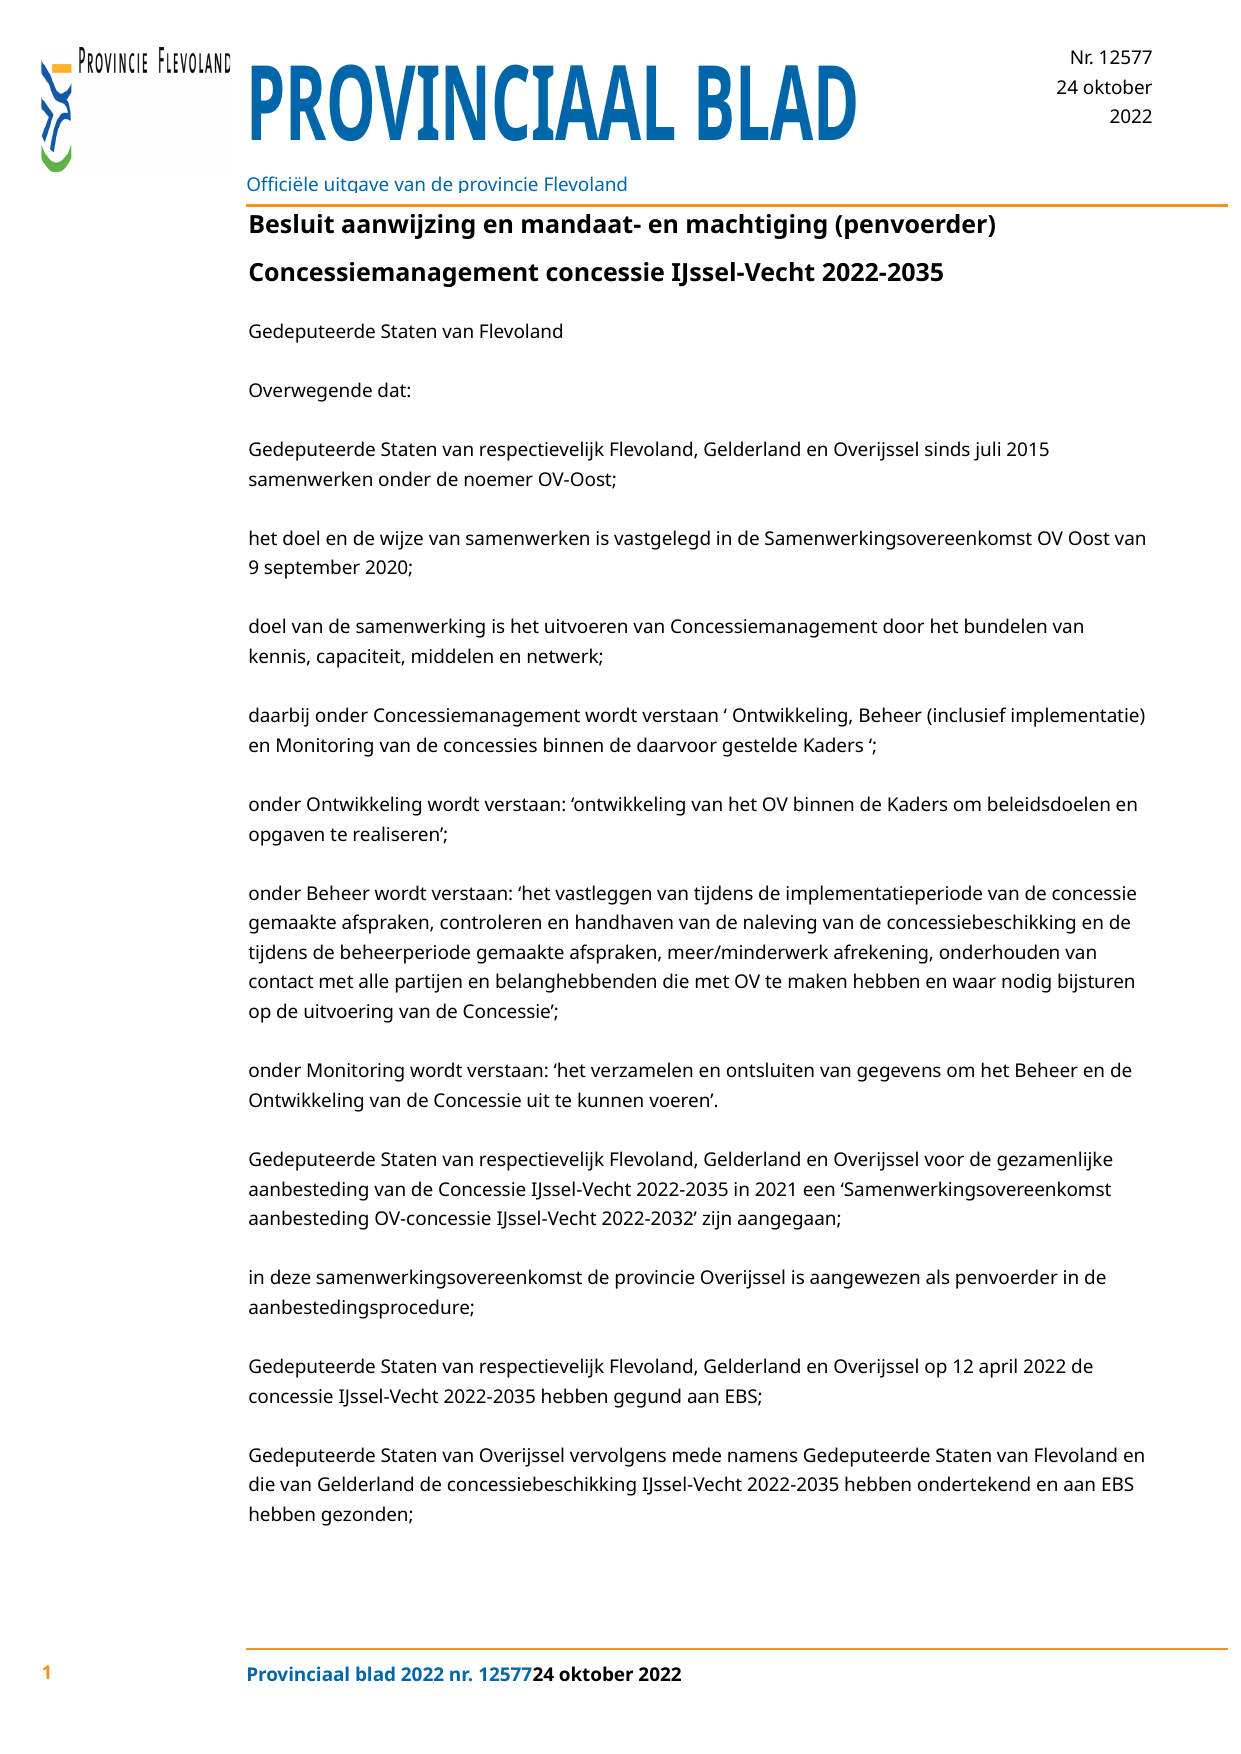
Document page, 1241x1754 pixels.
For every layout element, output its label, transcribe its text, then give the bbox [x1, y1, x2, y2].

text daarbij onder Concessiemanagement wordt verstaan ‘ Ontwikkeling, Beheer (inclusief implementatie) en Monitoring van de concessies binnen de daarvoor gestelde Kaders ‘; [248, 702, 1152, 758]
text onder Beheer wordt verstaan: ‘het vastleggen van tijdens de implementatieperiode van de concessie gemaakte afspraken, controleren en handhaven van de naleving van de concessiebeschikking en de tijdens de beheerperiode gemaakte afspraken, meer/minderwerk afrekening, onderhouden van contact met alle partijen en belanghebbenden die met OV te maken hebben en waar nodig bijsturen op de uitvoering van de Concessie’; [248, 880, 1152, 1024]
text Gedeputeerde Staten van Overijssel vervolgens mede namens Gedeputeerde Staten van Flevoland en die van Gelderland de concessiebeschikking IJssel-Vecht 2022-2035 hebben ondertekend en aan EBS hebben gezonden; [248, 1442, 1152, 1527]
text Gedeputeerde Staten van Flevoland [248, 318, 1152, 344]
text onder Ontwikkeling wordt verstaan: ‘ontwikkeling van het OV binnen de Kaders om beleidsdoelen en opgaven te realiseren’; [248, 791, 1152, 847]
text het doel en de wijze van samenwerken is vastgelegd in de Samenwerkingsovereenkomst OV Oost van 9 september 2020; [248, 525, 1152, 580]
text doel van de samenwerking is het uitvoeren van Concessiemanagement door het bundelen van kennis, capaciteit, middelen en netwerk; [248, 614, 1152, 669]
text Besluit aanwijzing en mandaat- en machtiging (penvoerder) Concessiemanagement concessie IJssel-Vecht 2022-2035 [248, 207, 1152, 288]
picture [41, 47, 231, 172]
text onder Monitoring wordt verstaan: ‘het verzamelen en ontsluiten van gegevens om het Beheer en de Ontwikkeling van de Concessie uit te kunnen voeren’. [248, 1057, 1152, 1113]
text Overwegende dat: [248, 377, 1152, 403]
text Gedeputeerde Staten van respectievelijk Flevoland, Gelderland en Overijssel voor de gezamenlijke aanbesteding van de Concessie IJssel-Vecht 2022-2035 in 2021 een ‘Samenwerkingsovereenkomst aanbesteding OV-concessie IJssel-Vecht 2022-2032’ zijn aangegaan; [248, 1146, 1152, 1231]
text Gedeputeerde Staten van respectievelijk Flevoland, Gelderland en Overijssel op 12 april 2022 de concessie IJssel-Vecht 2022-2035 hebben gegund aan EBS; [248, 1353, 1152, 1409]
text Gedeputeerde Staten van respectievelijk Flevoland, Gelderland en Overijssel sinds juli 2015 samenwerken onder de noemer OV-Oost; [248, 436, 1152, 492]
text in deze samenwerkingsovereenkomst de provincie Overijssel is aangewezen als penvoerder in de aanbestedingsprocedure; [248, 1264, 1152, 1320]
